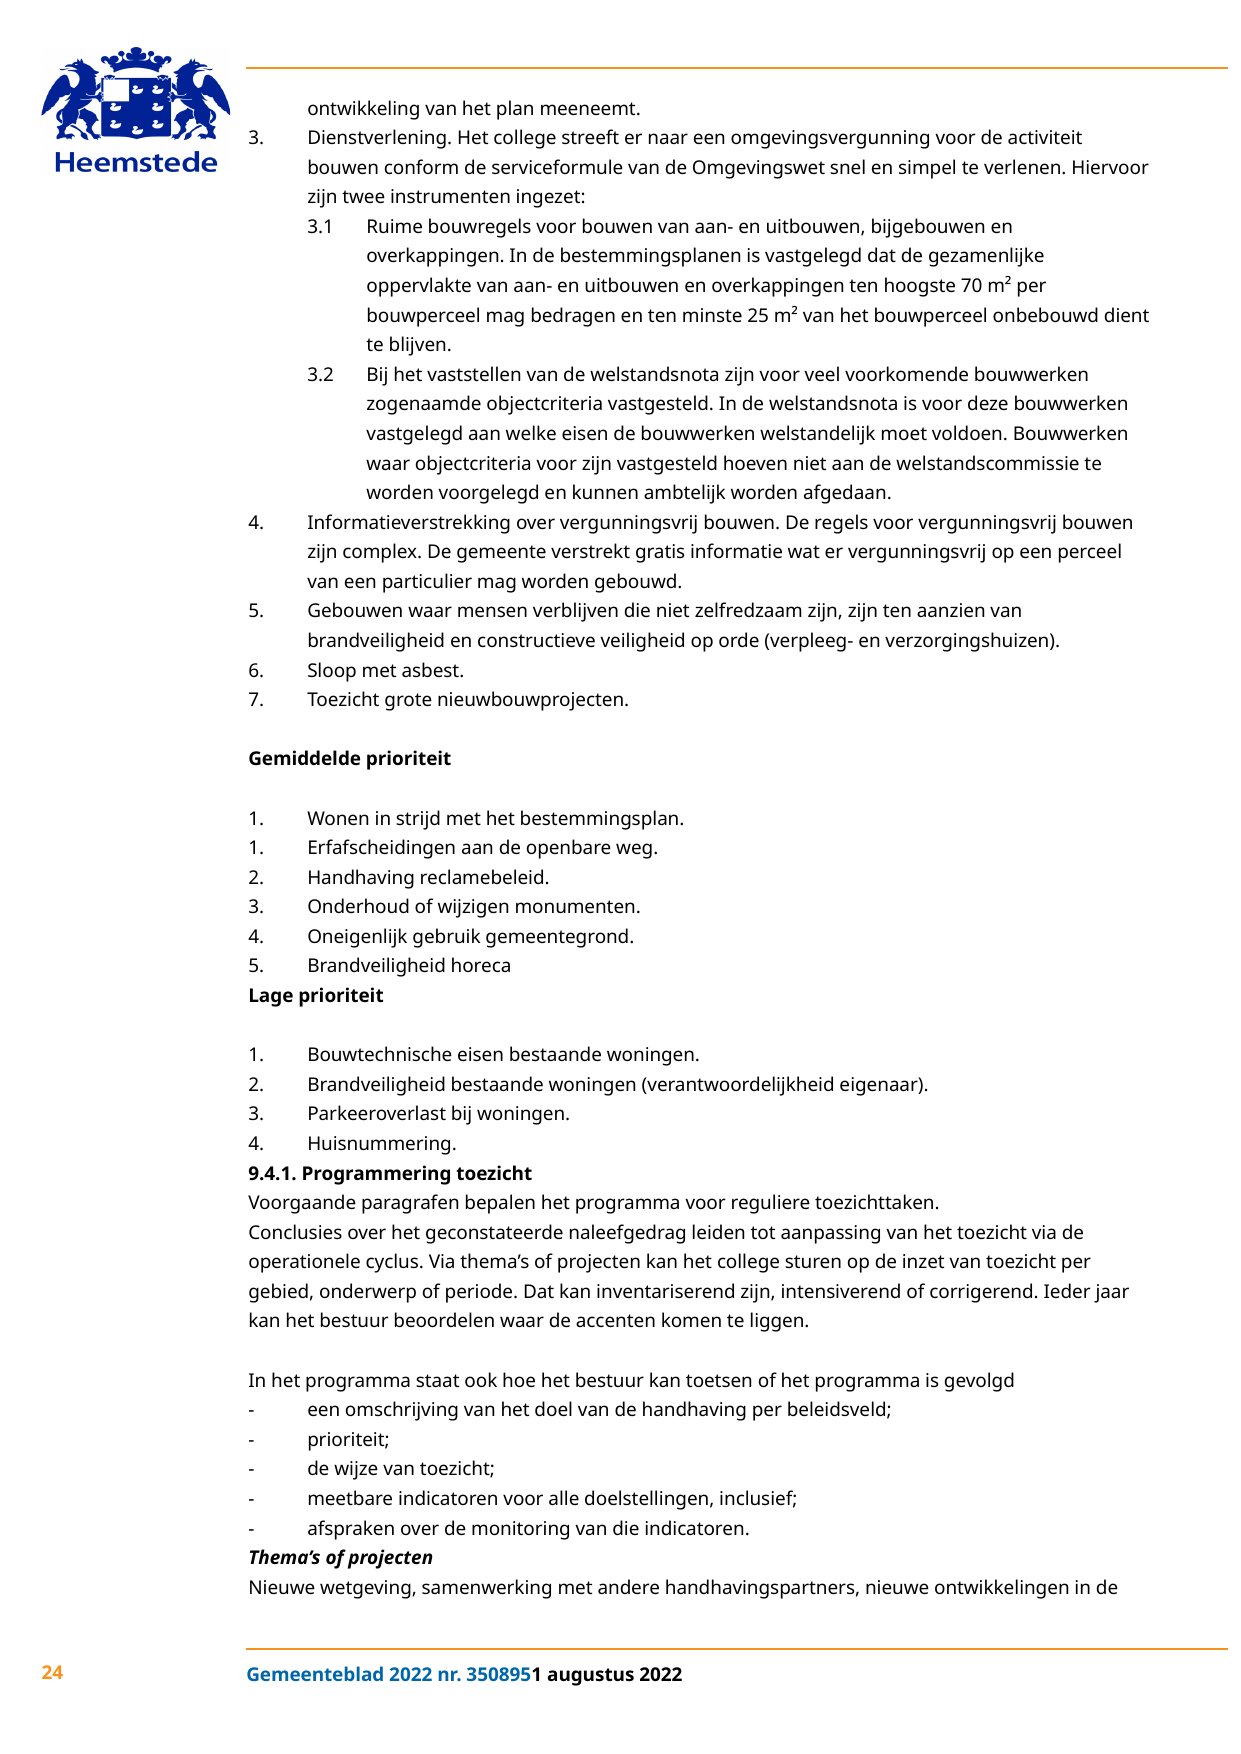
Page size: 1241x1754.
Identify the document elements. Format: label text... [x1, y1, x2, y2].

text In het programma staat ook hoe het bestuur kan toetsen of het programma is gevolgd [248, 1367, 1152, 1393]
list Brandveiligheid bestaande woningen (verantwoordelijkheid eigenaar). [248, 1071, 1152, 1097]
picture [41, 47, 231, 172]
list afspraken over de monitoring van die indicatoren. [248, 1515, 1152, 1541]
list Onderhoud of wijzigen monumenten. [248, 893, 1152, 919]
text Nieuwe wetgeving, samenwerking met andere handhavingspartners, nieuwe ontwikkelingen in de [248, 1574, 1152, 1600]
list Bij het vaststellen van de welstandsnota zijn voor veel voorkomende bouwwerken zogenaamde objectcriteria vastgesteld. In de welstandsnota is voor deze bouwwerken vastgelegd aan welke eisen de bouwwerken welstandelijk moet voldoen. Bouwwerken waar objectcriteria voor zijn vastgesteld hoeven niet aan de welstandscommissie te worden voorgelegd en kunnen ambtelijk worden afgedaan. [307, 361, 1152, 505]
list ontwikkeling van het plan meeneemt. [248, 95, 1152, 121]
list Toezicht grote nieuwbouwprojecten. [248, 686, 1152, 712]
list Sloop met asbest. [248, 657, 1152, 683]
list Informatieverstrekking over vergunningsvrij bouwen. De regels voor vergunningsvrij bouwen zijn complex. De gemeente verstrekt gratis informatie wat er vergunningsvrij op een perceel van een particulier mag worden gebouwd. [248, 509, 1152, 594]
list Erfafscheidingen aan de openbare weg. [248, 834, 1152, 860]
list Ruime bouwregels voor bouwen van aan- en uitbouwen, bijgebouwen en overkappingen. In de bestemmingsplanen is vastgelegd dat de gezamenlijke oppervlakte van aan- en uitbouwen en overkappingen ten hoogste 70 m² per bouwperceel mag bedragen en ten minste 25 m² van het bouwperceel onbebouwd dient te blijven. [307, 213, 1152, 357]
list Gebouwen waar mensen verblijven die niet zelfredzaam zijn, zijn ten aanzien van brandveiligheid en constructieve veiligheid op orde (verpleeg- en verzorgingshuizen). [248, 598, 1152, 653]
list prioriteit; [248, 1426, 1152, 1452]
list Wonen in strijd met het bestemmingsplan. [248, 805, 1152, 831]
list Parkeeroverlast bij woningen. [248, 1101, 1152, 1126]
list meetbare indicatoren voor alle doelstellingen, inclusief; [248, 1485, 1152, 1511]
list de wijze van toezicht; [248, 1456, 1152, 1481]
list een omschrijving van het doel van de handhaving per beleidsveld; [248, 1396, 1152, 1422]
text Voorgaande paragrafen bepalen het programma voor reguliere toezichttaken. [248, 1189, 1152, 1215]
text Lage prioriteit [248, 982, 1152, 1008]
list Handhaving reclamebeleid. [248, 864, 1152, 890]
text Gemiddelde prioriteit [248, 746, 1152, 771]
list Huisnummering. [248, 1130, 1152, 1156]
list Dienstverlening. Het college streeft er naar een omgevingsvergunning voor de activiteit bouwen conform de serviceformule van de Omgevingswet snel en simpel te verlenen. Hiervoor zijn twee instrumenten ingezet: [248, 124, 1152, 209]
text Conclusies over het geconstateerde naleefgedrag leiden tot aanpassing van het toezicht via de operationele cyclus. Via thema’s of projecten kan het college sturen op de inzet van toezicht per gebied, onderwerp of periode. Dat kan inventariserend zijn, intensiverend of corrigerend. Ieder jaar kan het bestuur beoordelen waar de accenten komen te liggen. [248, 1219, 1152, 1333]
text 9.4.1. Programmering toezicht [248, 1160, 1152, 1186]
list Brandveiligheid horeca [248, 953, 1152, 978]
text Thema’s of projecten [248, 1544, 1152, 1570]
list Bouwtechnische eisen bestaande woningen. [248, 1041, 1152, 1067]
list Oneigenlijk gebruik gemeentegrond. [248, 923, 1152, 949]
